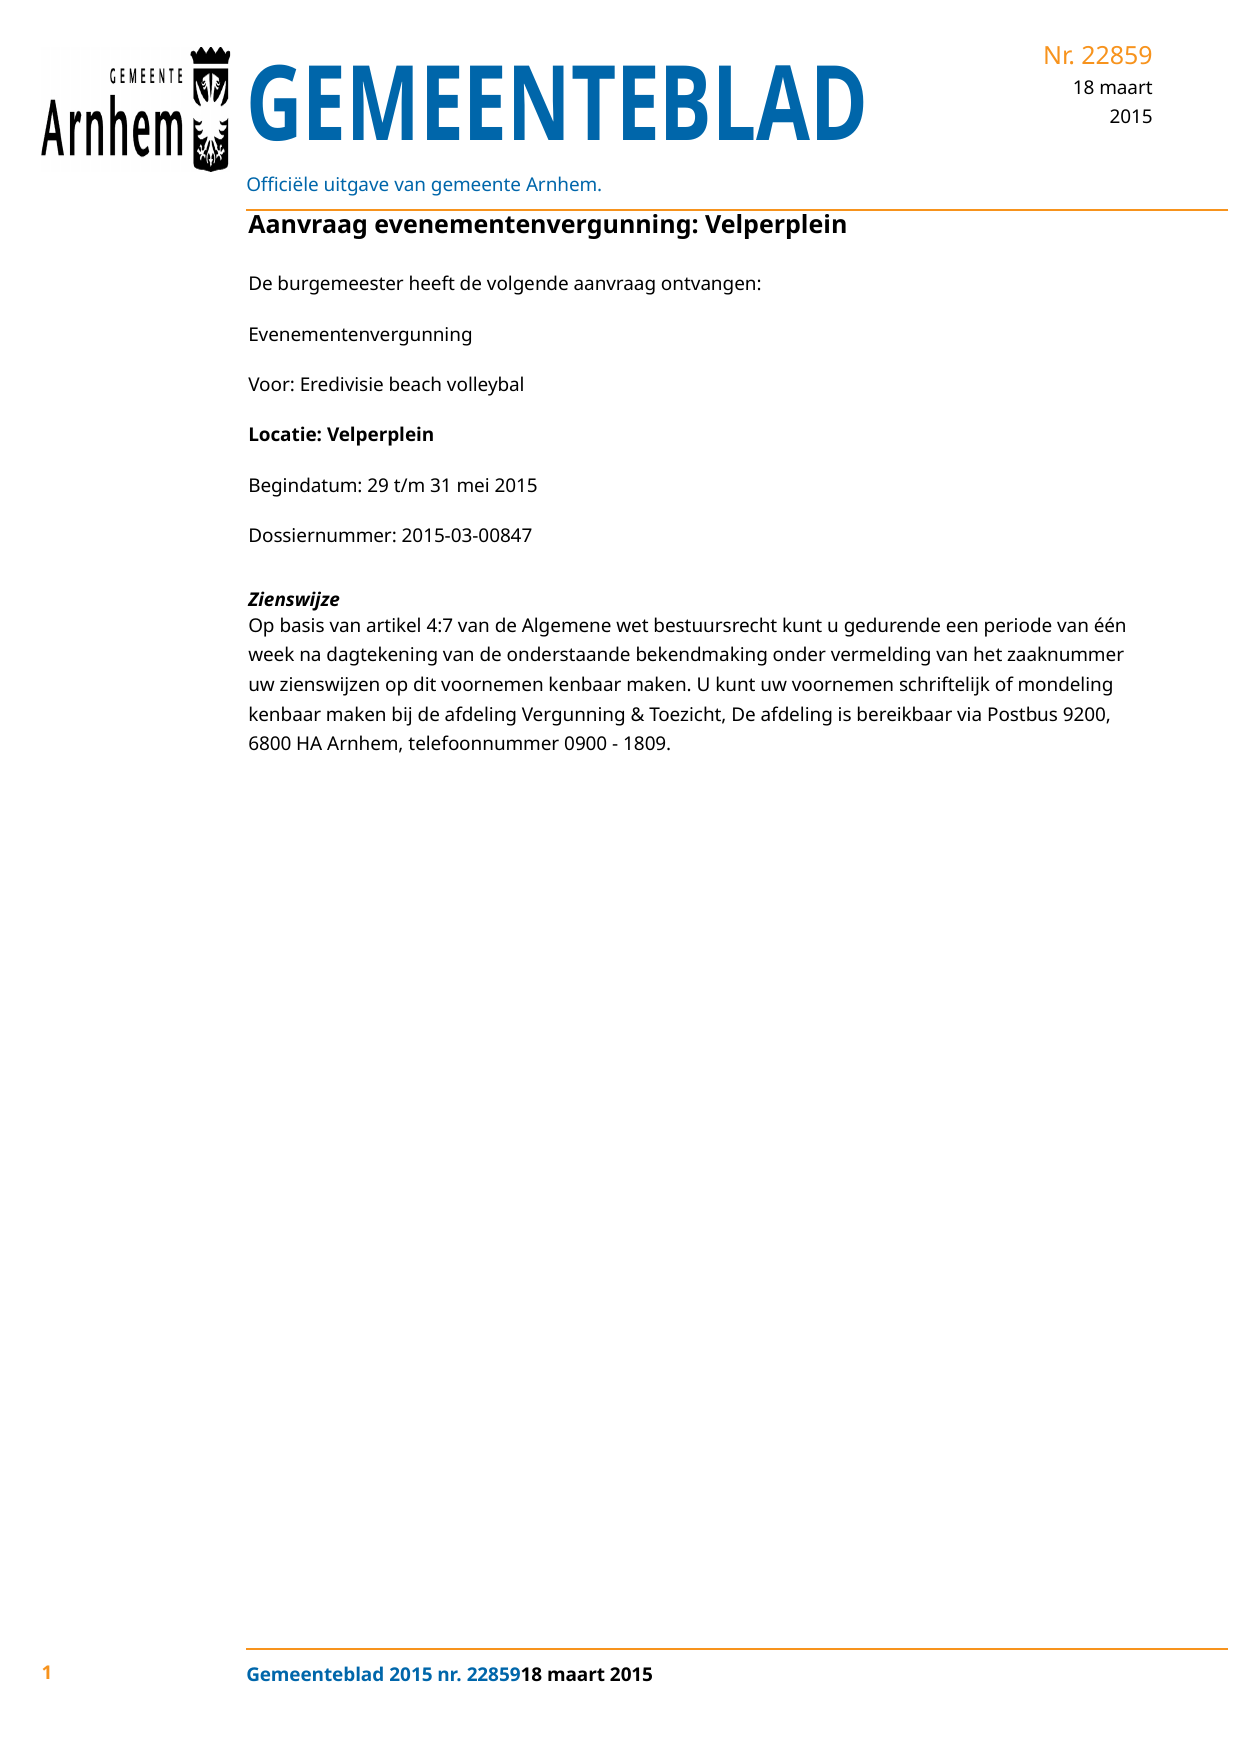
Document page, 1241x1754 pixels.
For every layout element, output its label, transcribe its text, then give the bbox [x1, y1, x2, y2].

text Begindatum: 29 t/m 31 mei 2015 [248, 472, 1152, 498]
text Aanvraag evenementenvergunning: Velperplein [248, 211, 1152, 241]
text Dossiernummer: 2015-03-00847 [248, 522, 1152, 548]
text Zienswijze [248, 586, 1152, 612]
text Op basis van artikel 4:7 van de Algemene wet bestuursrecht kunt u gedurende een periode van één week na dagtekening van de onderstaande bekendmaking onder vermelding van het zaaknummer uw zienswijzen op dit voornemen kenbaar maken. U kunt uw voornemen schriftelijk of mondeling kenbaar maken bij de afdeling Vergunning & Toezicht, De afdeling is bereikbaar via Postbus 9200, 6800 HA Arnhem, telefoonnummer 0900 - 1809. [248, 612, 1152, 756]
text De burgemeester heeft de volgende aanvraag ontvangen: [248, 270, 1152, 296]
text Locatie: Velperplein [248, 422, 1152, 447]
text Evenementenvergunning [248, 321, 1152, 346]
text Voor: Eredivisie beach volleybal [248, 371, 1152, 397]
picture [41, 47, 231, 172]
